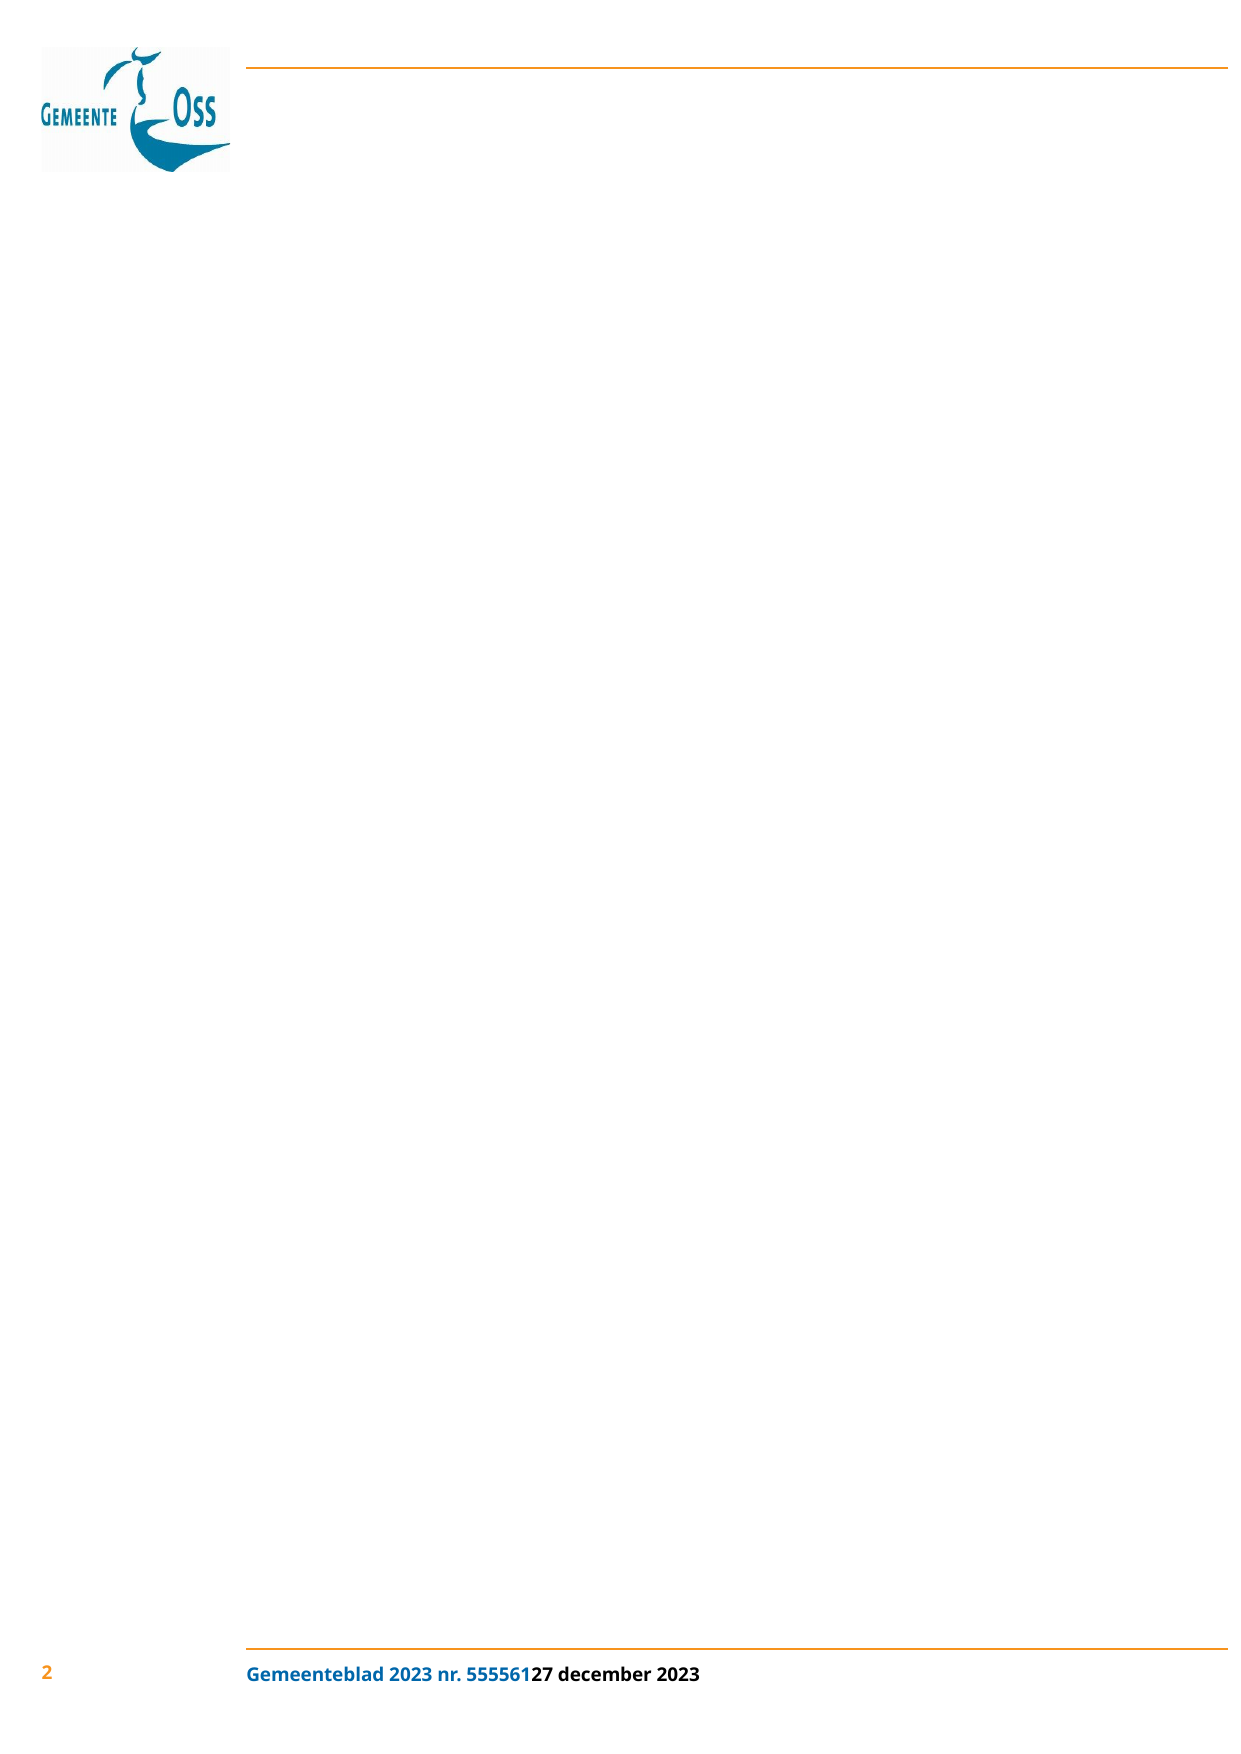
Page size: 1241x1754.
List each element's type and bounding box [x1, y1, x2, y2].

picture [41, 47, 231, 172]
